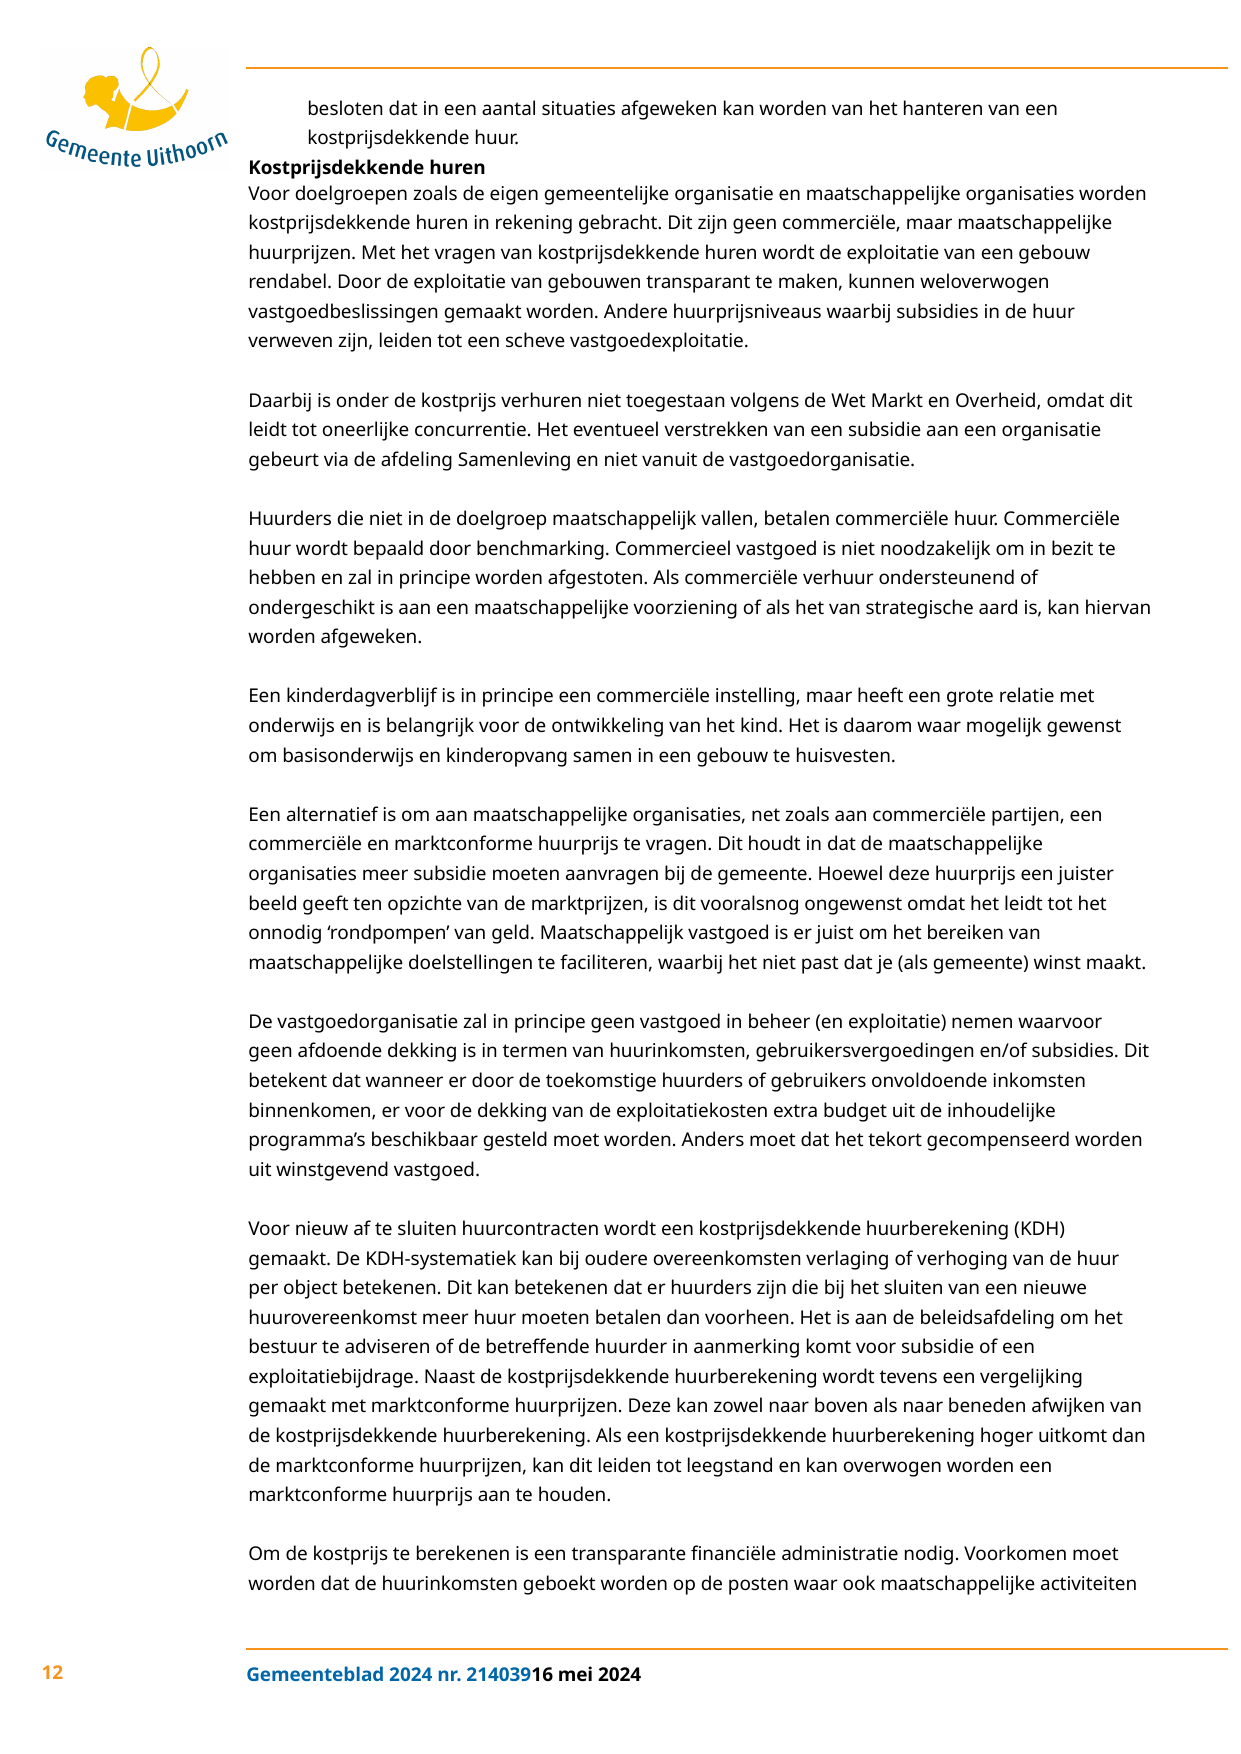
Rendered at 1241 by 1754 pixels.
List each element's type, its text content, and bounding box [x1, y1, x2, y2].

text Om de kostprijs te berekenen is een transparante financiële administratie nodig. Voorkomen moet worden dat de huurinkomsten geboekt worden op de posten waar ook maatschappelijke activiteiten [248, 1541, 1152, 1596]
text Huurders die niet in de doelgroep maatschappelijk vallen, betalen commerciële huur. Commerciële huur wordt bepaald door benchmarking. Commercieel vastgoed is niet noodzakelijk om in bezit te hebben en zal in principe worden afgestoten. Als commerciële verhuur ondersteunend of ondergeschikt is aan een maatschappelijke voorziening of als het van strategische aard is, kan hiervan worden afgeweken. [248, 505, 1152, 649]
text Voor nieuw af te sluiten huurcontracten wordt een kostprijsdekkende huurberekening (KDH) gemaakt. De KDH-systematiek kan bij oudere overeenkomsten verlaging of verhoging van de huur per object betekenen. Dit kan betekenen dat er huurders zijn die bij het sluiten van een nieuwe huurovereenkomst meer huur moeten betalen dan voorheen. Het is aan de beleidsafdeling om het bestuur te adviseren of de betreffende huurder in aanmerking komt voor subsidie of een exploitatiebijdrage. Naast de kostprijsdekkende huurberekening wordt tevens een vergelijking gemaakt met marktconforme huurprijzen. Deze kan zowel naar boven als naar beneden afwijken van de kostprijsdekkende huurberekening. Als een kostprijsdekkende huurberekening hoger uitkomt dan de marktconforme huurprijzen, kan dit leiden tot leegstand en kan overwogen worden een marktconforme huurprijs aan te houden. [248, 1215, 1152, 1507]
text Een kinderdagverblijf is in principe een commerciële instelling, maar heeft een grote relatie met onderwijs en is belangrijk voor de ontwikkeling van het kind. Het is daarom waar mogelijk gewenst om basisonderwijs en kinderopvang samen in een gebouw te huisvesten. [248, 683, 1152, 767]
list besloten dat in een aantal situaties afgeweken kan worden van het hanteren van een kostprijsdekkende huur. [248, 95, 1152, 150]
text Voor doelgroepen zoals de eigen gemeentelijke organisatie en maatschappelijke organisaties worden kostprijsdekkende huren in rekening gebracht. Dit zijn geen commerciële, maar maatschappelijke huurprijzen. Met het vragen van kostprijsdekkende huren wordt de exploitatie van een gebouw rendabel. Door de exploitatie van gebouwen transparant te maken, kunnen weloverwogen vastgoedbeslissingen gemaakt worden. Andere huurprijsniveaus waarbij subsidies in de huur verweven zijn, leiden tot een scheve vastgoedexploitatie. [248, 180, 1152, 353]
text Kostprijsdekkende huren [248, 154, 1152, 180]
text De vastgoedorganisatie zal in principe geen vastgoed in beheer (en exploitatie) nemen waarvoor geen afdoende dekking is in termen van huurinkomsten, gebruikersvergoedingen en/of subsidies. Dit betekent dat wanneer er door de toekomstige huurders of gebruikers onvoldoende inkomsten binnenkomen, er voor de dekking van de exploitatiekosten extra budget uit de inhoudelijke programma’s beschikbaar gesteld moet worden. Anders moet dat het tekort gecompenseerd worden uit winstgevend vastgoed. [248, 1008, 1152, 1182]
picture [41, 47, 231, 172]
text Daarbij is onder de kostprijs verhuren niet toegestaan volgens de Wet Markt en Overheid, omdat dit leidt tot oneerlijke concurrentie. Het eventueel verstrekken van een subsidie aan een organisatie gebeurt via de afdeling Samenleving en niet vanuit de vastgoedorganisatie. [248, 387, 1152, 472]
text Een alternatief is om aan maatschappelijke organisaties, net zoals aan commerciële partijen, een commerciële en marktconforme huurprijs te vragen. Dit houdt in dat de maatschappelijke organisaties meer subsidie moeten aanvragen bij de gemeente. Hoewel deze huurprijs een juister beeld geeft ten opzichte van de marktprijzen, is dit vooralsnog ongewenst omdat het leidt tot het onnodig ‘rondpompen’ van geld. Maatschappelijk vastgoed is er juist om het bereiken van maatschappelijke doelstellingen te faciliteren, waarbij het niet past dat je (als gemeente) winst maakt. [248, 801, 1152, 974]
